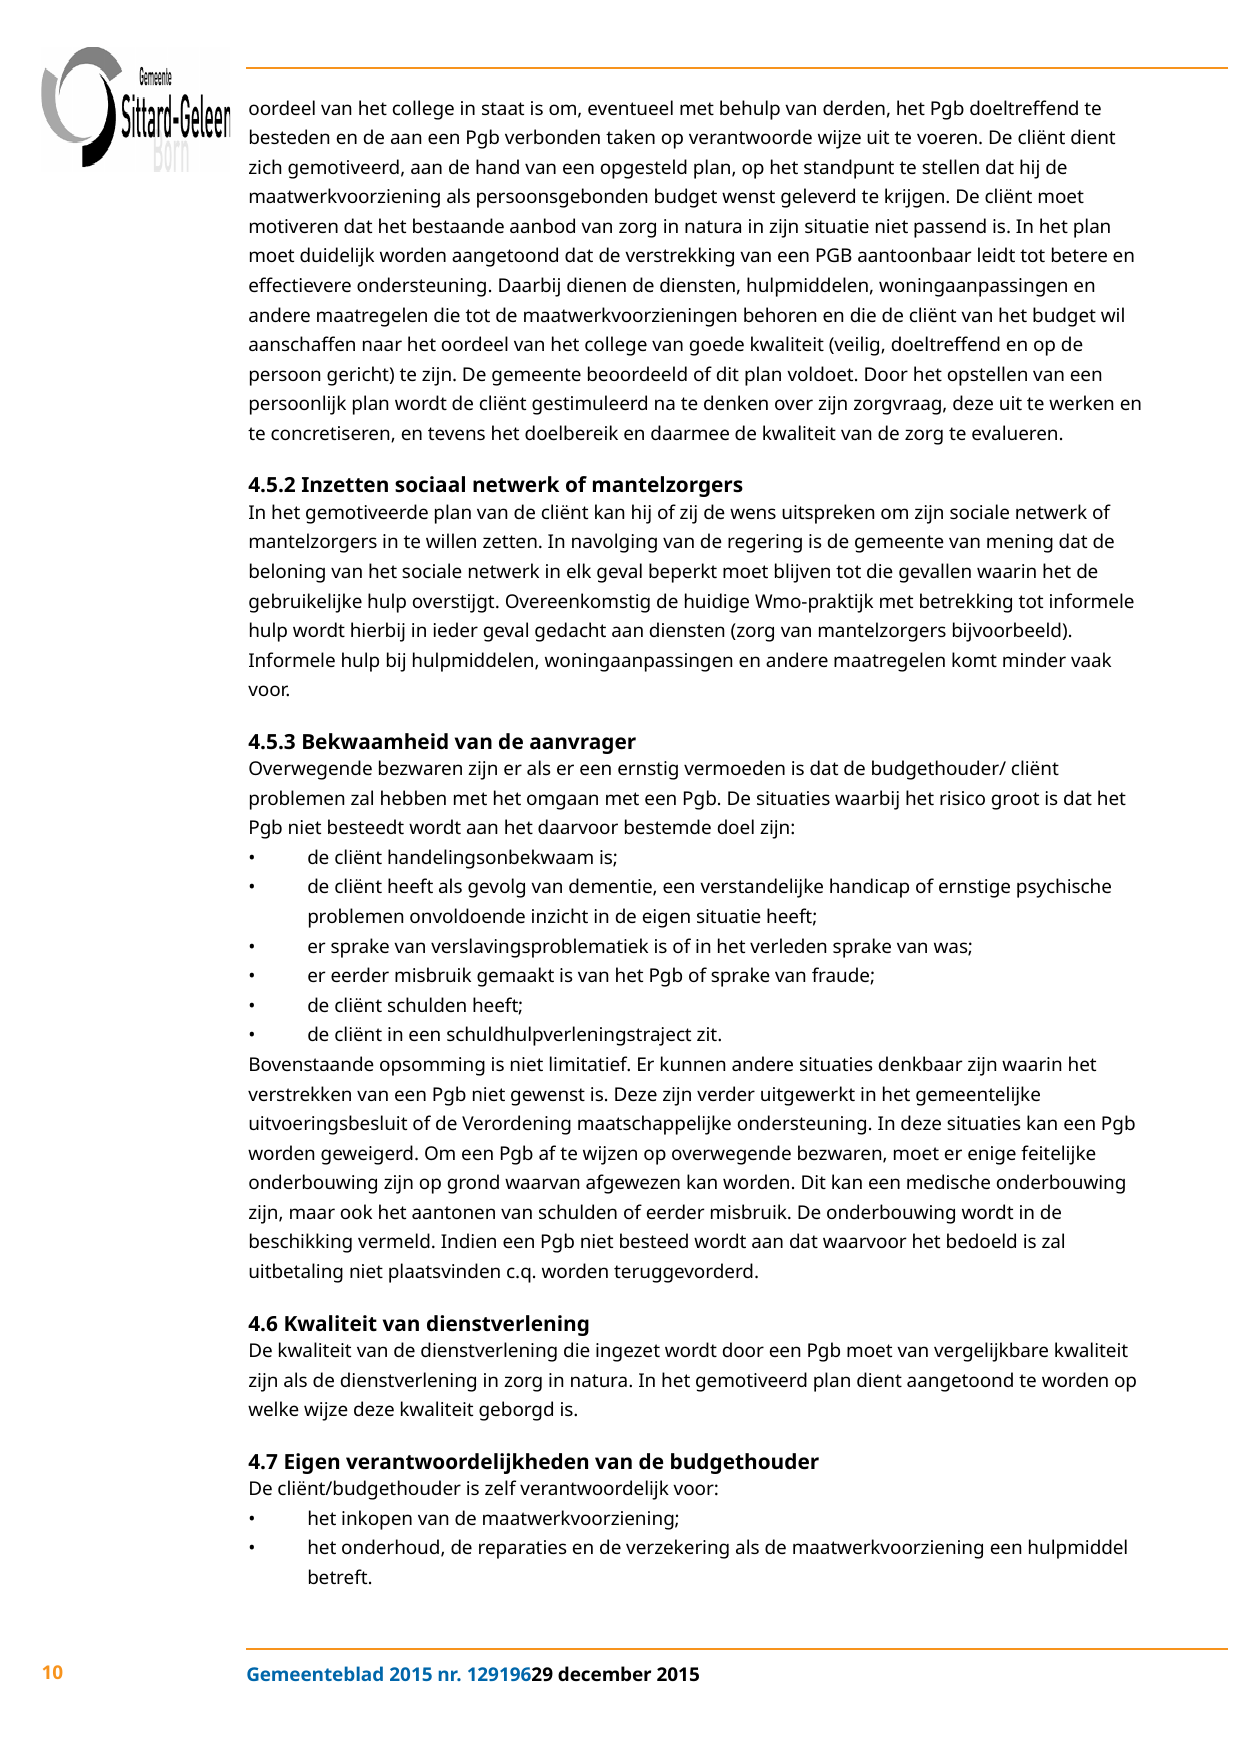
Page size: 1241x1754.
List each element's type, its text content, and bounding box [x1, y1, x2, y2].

text De cliënt/budgethouder is zelf verantwoordelijk voor: [248, 1475, 1152, 1501]
list er eerder misbruik gemaakt is van het Pgb of sprake van fraude; [248, 962, 1152, 988]
text 4.6 Kwaliteit van dienstverlening [248, 1309, 1152, 1337]
text 4.7 Eigen verantwoordelijkheden van de budgethouder [248, 1447, 1152, 1475]
list de cliënt in een schuldhulpverleningstraject zit. [248, 1022, 1152, 1047]
text 4.5.2 Inzetten sociaal netwerk of mantelzorgers [248, 471, 1152, 499]
list de cliënt heeft als gevolg van dementie, een verstandelijke handicap of ernstige psychische problemen onvoldoende inzicht in de eigen situatie heeft; [248, 874, 1152, 929]
text In het gemotiveerde plan van de cliënt kan hij of zij de wens uitspreken om zijn sociale netwerk of mantelzorgers in te willen zetten. In navolging van de regering is de gemeente van mening dat de beloning van het sociale netwerk in elk geval beperkt moet blijven tot die gevallen waarin het de gebruikelijke hulp overstijgt. Overeenkomstig de huidige Wmo-praktijk met betrekking tot informele hulp wordt hierbij in ieder geval gedacht aan diensten (zorg van mantelzorgers bijvoorbeeld). Informele hulp bij hulpmiddelen, woningaanpassingen en andere maatregelen komt minder vaak voor. [248, 499, 1152, 702]
text oordeel van het college in staat is om, eventueel met behulp van derden, het Pgb doeltreffend te besteden en de aan een Pgb verbonden taken op verantwoorde wijze uit te voeren. De cliënt dient zich gemotiveerd, aan de hand van een opgesteld plan, op het standpunt te stellen dat hij de maatwerkvoorziening als persoonsgebonden budget wenst geleverd te krijgen. De cliënt moet motiveren dat het bestaande aanbod van zorg in natura in zijn situatie niet passend is. In het plan moet duidelijk worden aangetoond dat de verstrekking van een PGB aantoonbaar leidt tot betere en effectievere ondersteuning. Daarbij dienen de diensten, hulpmiddelen, woningaanpassingen en andere maatregelen die tot de maatwerkvoorzieningen behoren en die de cliënt van het budget wil aanschaffen naar het oordeel van het college van goede kwaliteit (veilig, doeltreffend en op de persoon gericht) te zijn. De gemeente beoordeeld of dit plan voldoet. Door het opstellen van een persoonlijk plan wordt de cliënt gestimuleerd na te denken over zijn zorgvraag, deze uit te werken en te concretiseren, en tevens het doelbereik en daarmee de kwaliteit van de zorg te evalueren. [248, 95, 1152, 446]
text 4.5.3 Bekwaamheid van de aanvrager [248, 727, 1152, 755]
list het onderhoud, de reparaties en de verzekering als de maatwerkvoorziening een hulpmiddel betreft. [248, 1534, 1152, 1590]
text De kwaliteit van de dienstverlening die ingezet wordt door een Pgb moet van vergelijkbare kwaliteit zijn als de dienstverlening in zorg in natura. In het gemotiveerd plan dient aangetoond te worden op welke wijze deze kwaliteit geborgd is. [248, 1337, 1152, 1422]
text Overwegende bezwaren zijn er als er een ernstig vermoeden is dat de budgethouder/ cliënt problemen zal hebben met het omgaan met een Pgb. De situaties waarbij het risico groot is dat het Pgb niet besteedt wordt aan het daarvoor bestemde doel zijn: [248, 755, 1152, 840]
picture [41, 47, 231, 172]
list er sprake van verslavingsproblematiek is of in het verleden sprake van was; [248, 933, 1152, 959]
text Bovenstaande opsomming is niet limitatief. Er kunnen andere situaties denkbaar zijn waarin het verstrekken van een Pgb niet gewenst is. Deze zijn verder uitgewerkt in het gemeentelijke uitvoeringsbesluit of de Verordening maatschappelijke ondersteuning. In deze situaties kan een Pgb worden geweigerd. Om een Pgb af te wijzen op overwegende bezwaren, moet er enige feitelijke onderbouwing zijn op grond waarvan afgewezen kan worden. Dit kan een medische onderbouwing zijn, maar ook het aantonen van schulden of eerder misbruik. De onderbouwing wordt in de beschikking vermeld. Indien een Pgb niet besteed wordt aan dat waarvoor het bedoeld is zal uitbetaling niet plaatsvinden c.q. worden teruggevorderd. [248, 1051, 1152, 1284]
list de cliënt schulden heeft; [248, 992, 1152, 1018]
list het inkopen van de maatwerkvoorziening; [248, 1505, 1152, 1531]
list de cliënt handelingsonbekwaam is; [248, 844, 1152, 870]
